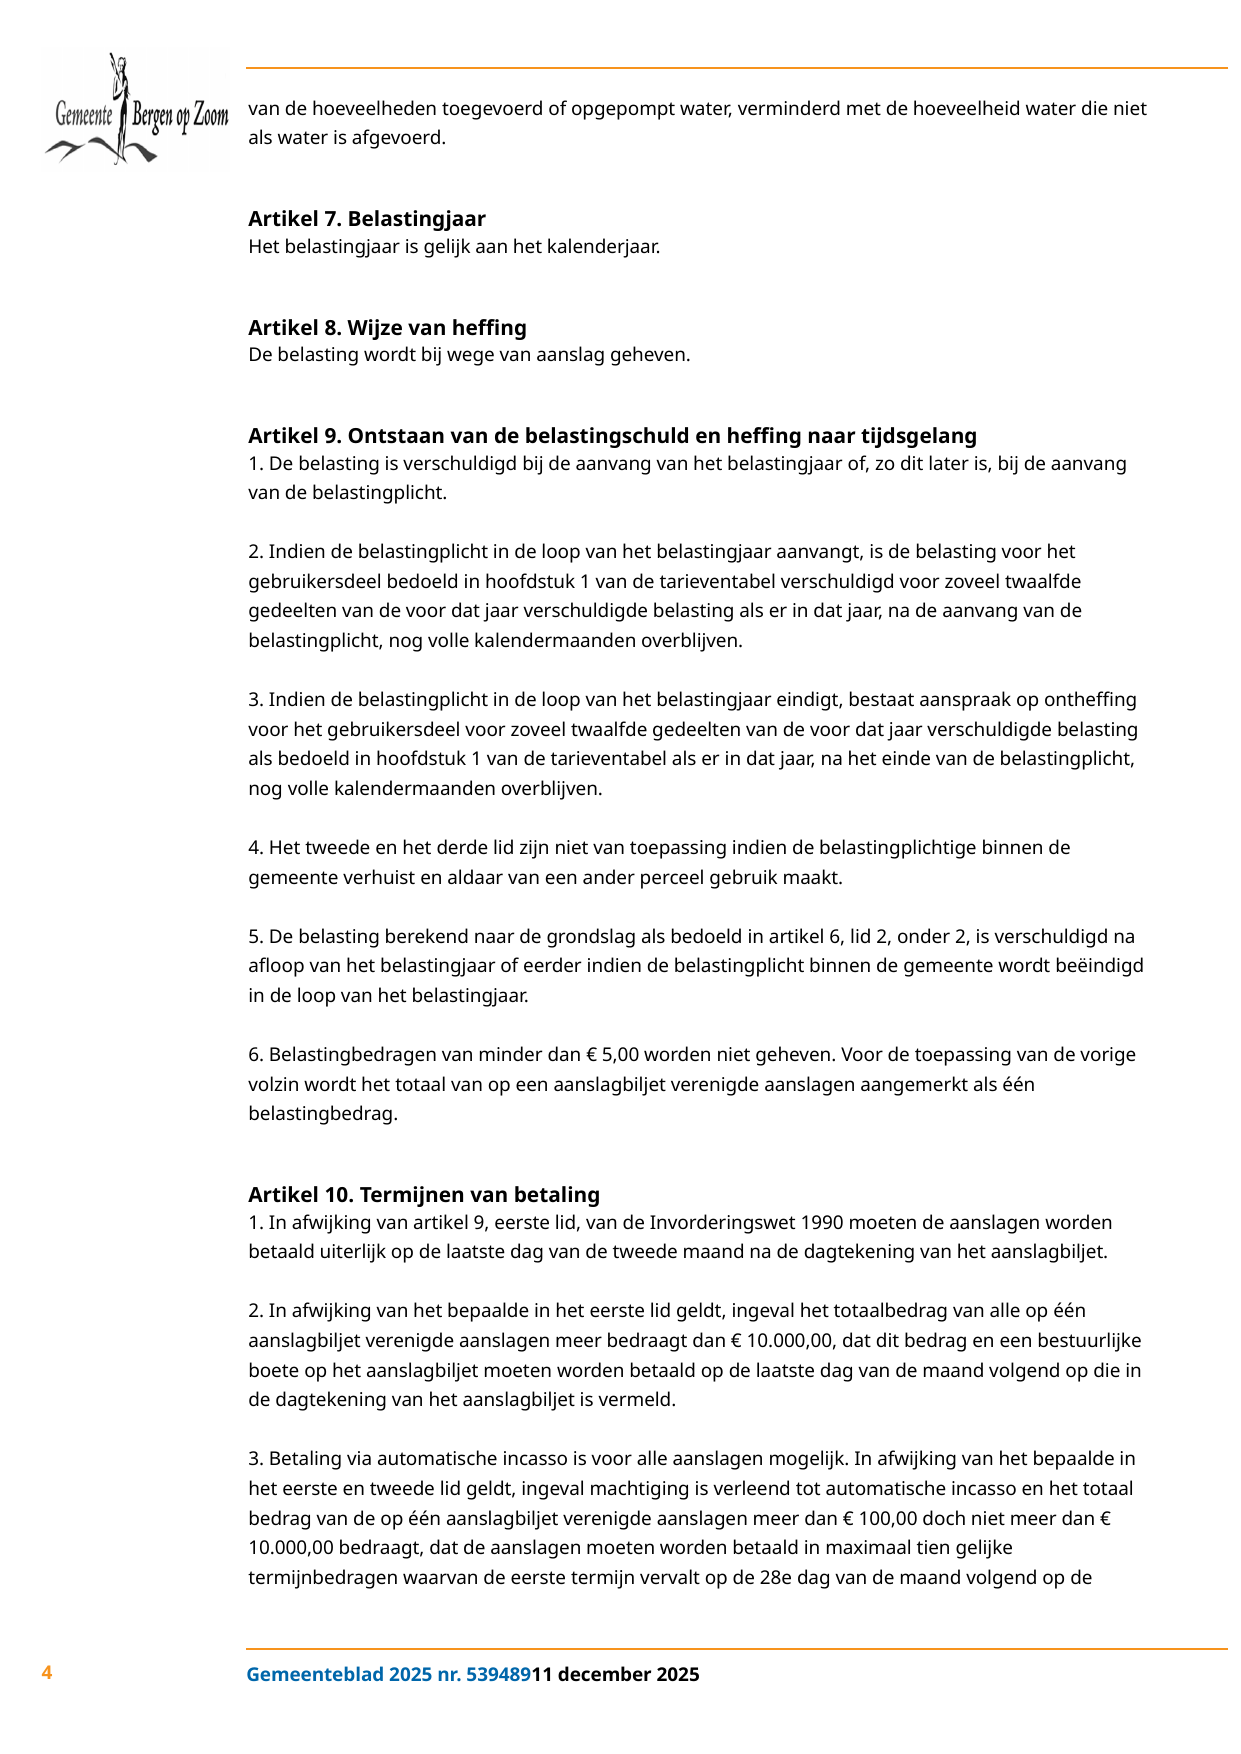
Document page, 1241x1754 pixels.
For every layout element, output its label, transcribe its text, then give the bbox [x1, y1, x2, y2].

text 5. De belasting berekend naar de grondslag als bedoeld in artikel 6, lid 2, onder 2, is verschuldigd na afloop van het belastingjaar of eerder indien de belastingplicht binnen de gemeente wordt beëindigd in de loop van het belastingjaar. [248, 923, 1152, 1008]
text 6. Belastingbedragen van minder dan € 5,00 worden niet geheven. Voor de toepassing van de vorige volzin wordt het totaal van op een aanslagbiljet verenigde aanslagen aangemerkt als één belastingbedrag. [248, 1041, 1152, 1126]
text 3. Betaling via automatische incasso is voor alle aanslagen mogelijk. In afwijking van het bepaalde in het eerste en tweede lid geldt, ingeval machtiging is verleend tot automatische incasso en het totaal bedrag van de op één aanslagbiljet verenigde aanslagen meer dan € 100,00 doch niet meer dan € 10.000,00 bedraagt, dat de aanslagen moeten worden betaald in maximaal tien gelijke termijnbedragen waarvan de eerste termijn vervalt op de 28e dag van de maand volgend op de [248, 1446, 1152, 1590]
text van de hoeveelheden toegevoerd of opgepompt water, verminderd met de hoeveelheid water die niet als water is afgevoerd. [248, 95, 1152, 150]
text 2. In afwijking van het bepaalde in het eerste lid geldt, ingeval het totaalbedrag van alle op één aanslagbiljet verenigde aanslagen meer bedraagt dan € 10.000,00, dat dit bedrag en een bestuurlijke boete op het aanslagbiljet moeten worden betaald op de laatste dag van de maand volgend op die in de dagtekening van het aanslagbiljet is vermeld. [248, 1298, 1152, 1412]
text 2. Indien de belastingplicht in de loop van het belastingjaar aanvangt, is de belasting voor het gebruikersdeel bedoeld in hoofdstuk 1 van de tarieventabel verschuldigd voor zoveel twaalfde gedeelten van de voor dat jaar verschuldigde belasting als er in dat jaar, na de aanvang van de belastingplicht, nog volle kalendermaanden overblijven. [248, 538, 1152, 653]
text Artikel 8. Wijze van heffing [248, 313, 1152, 341]
text Artikel 7. Belastingjaar [248, 204, 1152, 233]
text 4. Het tweede en het derde lid zijn niet van toepassing indien de belastingplichtige binnen de gemeente verhuist en aldaar van een ander perceel gebruik maakt. [248, 834, 1152, 889]
text Artikel 9. Ontstaan van de belastingschuld en heffing naar tijdsgelang [248, 421, 1152, 450]
text 1. In afwijking van artikel 9, eerste lid, van de Invorderingswet 1990 moeten de aanslagen worden betaald uiterlijk op de laatste dag van de tweede maand na de dagtekening van het aanslagbiljet. [248, 1209, 1152, 1264]
text Het belastingjaar is gelijk aan het kalenderjaar. [248, 233, 1152, 258]
text Artikel 10. Termijnen van betaling [248, 1181, 1152, 1209]
text 1. De belasting is verschuldigd bij de aanvang van het belastingjaar of, zo dit later is, bij de aanvang van de belastingplicht. [248, 450, 1152, 505]
text De belasting wordt bij wege van aanslag geheven. [248, 341, 1152, 367]
text 3. Indien de belastingplicht in de loop van het belastingjaar eindigt, bestaat aanspraak op ontheffing voor het gebruikersdeel voor zoveel twaalfde gedeelten van de voor dat jaar verschuldigde belasting als bedoeld in hoofdstuk 1 van de tarieventabel als er in dat jaar, na het einde van de belastingplicht, nog volle kalendermaanden overblijven. [248, 686, 1152, 801]
picture [41, 47, 231, 172]
